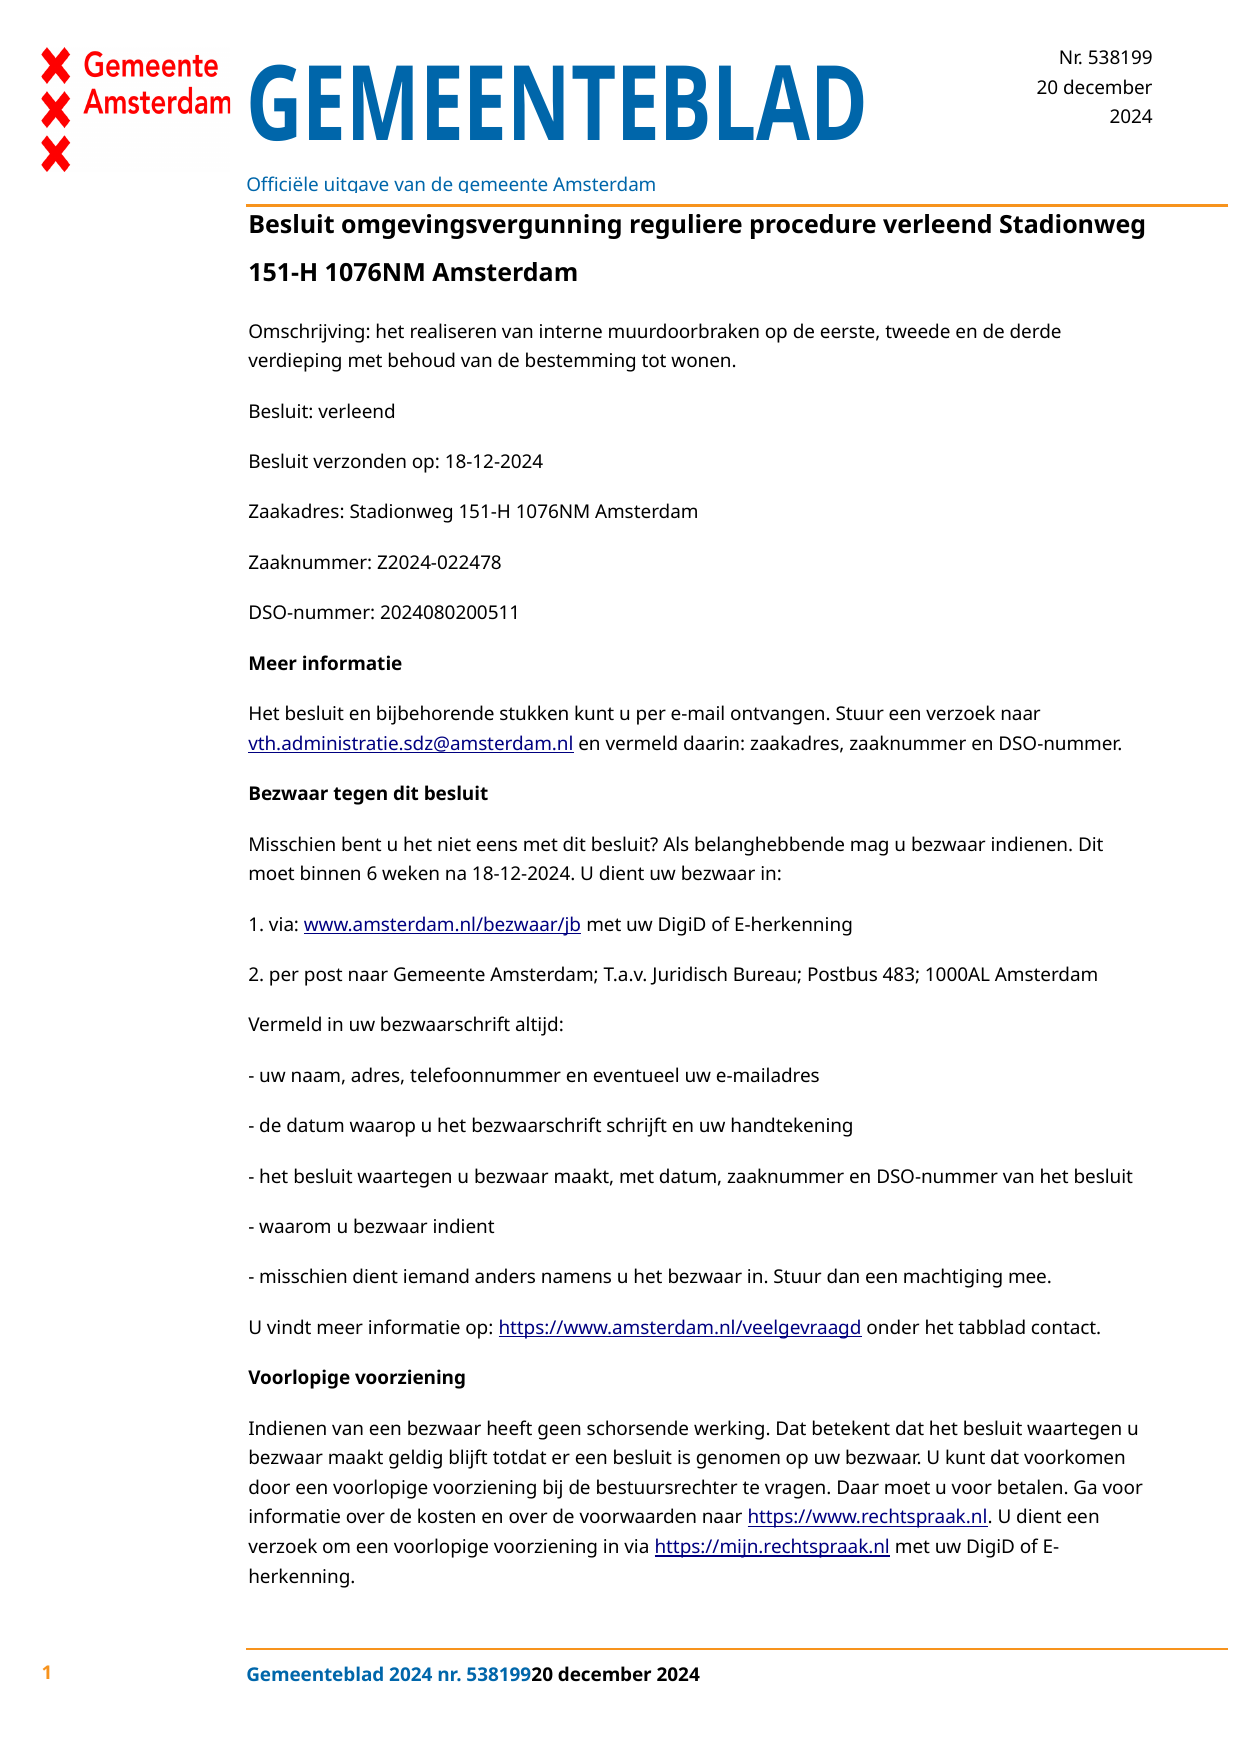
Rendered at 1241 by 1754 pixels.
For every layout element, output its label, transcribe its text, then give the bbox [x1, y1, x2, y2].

text Omschrijving: het realiseren van interne muurdoorbraken op de eerste, tweede en de derde verdieping met behoud van de bestemming tot wonen. [248, 318, 1152, 373]
text Het besluit en bijbehorende stukken kunt u per e-mail ontvangen. Stuur een verzoek naar vth.administratie.sdz@amsterdam.nl en vermeld daarin: zaakadres, zaaknummer en DSO-nummer. [248, 700, 1152, 756]
text Zaakadres: Stadionweg 151-H 1076NM Amsterdam [248, 499, 1152, 524]
text - uw naam, adres, telefoonnummer en eventueel uw e-mailadres [248, 1062, 1152, 1088]
text Indienen van een bezwaar heeft geen schorsende werking. Dat betekent dat het besluit waartegen u bezwaar maakt geldig blijft totdat er een besluit is genomen op uw bezwaar. U kunt dat voorkomen door een voorlopige voorziening bij de bestuursrechter te vragen. Daar moet u voor betalen. Ga voor informatie over de kosten en over de voorwaarden naar https://www.rechtspraak.nl. U dient een verzoek om een voorlopige voorziening in via https://mijn.rechtspraak.nl met uw DigiD of E-herkenning. [248, 1415, 1152, 1589]
text Vermeld in uw bezwaarschrift altijd: [248, 1012, 1152, 1037]
text 2. per post naar Gemeente Amsterdam; T.a.v. Juridisch Bureau; Postbus 483; 1000AL Amsterdam [248, 961, 1152, 987]
text Voorlopige voorziening [248, 1364, 1152, 1390]
text Besluit verzonden op: 18-12-2024 [248, 448, 1152, 474]
text U vindt meer informatie op: https://www.amsterdam.nl/veelgevraagd onder het tabblad contact. [248, 1314, 1152, 1340]
text DSO-nummer: 2024080200511 [248, 599, 1152, 625]
text Meer informatie [248, 650, 1152, 676]
text Misschien bent u het niet eens met dit besluit? Als belanghebbende mag u bezwaar indienen. Dit moet binnen 6 weken na 18-12-2024. U dient uw bezwaar in: [248, 831, 1152, 886]
picture [41, 47, 231, 172]
text Zaaknummer: Z2024-022478 [248, 549, 1152, 575]
text - het besluit waartegen u bezwaar maakt, met datum, zaaknummer en DSO-nummer van het besluit [248, 1163, 1152, 1189]
text - waarom u bezwaar indient [248, 1213, 1152, 1239]
text Bezwaar tegen dit besluit [248, 780, 1152, 806]
text - misschien dient iemand anders namens u het bezwaar in. Stuur dan een machtiging mee. [248, 1264, 1152, 1289]
text - de datum waarop u het bezwaarschrift schrijft en uw handtekening [248, 1112, 1152, 1138]
text 1. via: www.amsterdam.nl/bezwaar/jb met uw DigiD of E-herkenning [248, 911, 1152, 937]
text Besluit omgevingsvergunning reguliere procedure verleend Stadionweg 151-H 1076NM Amsterdam [248, 207, 1152, 288]
text Besluit: verleend [248, 398, 1152, 424]
